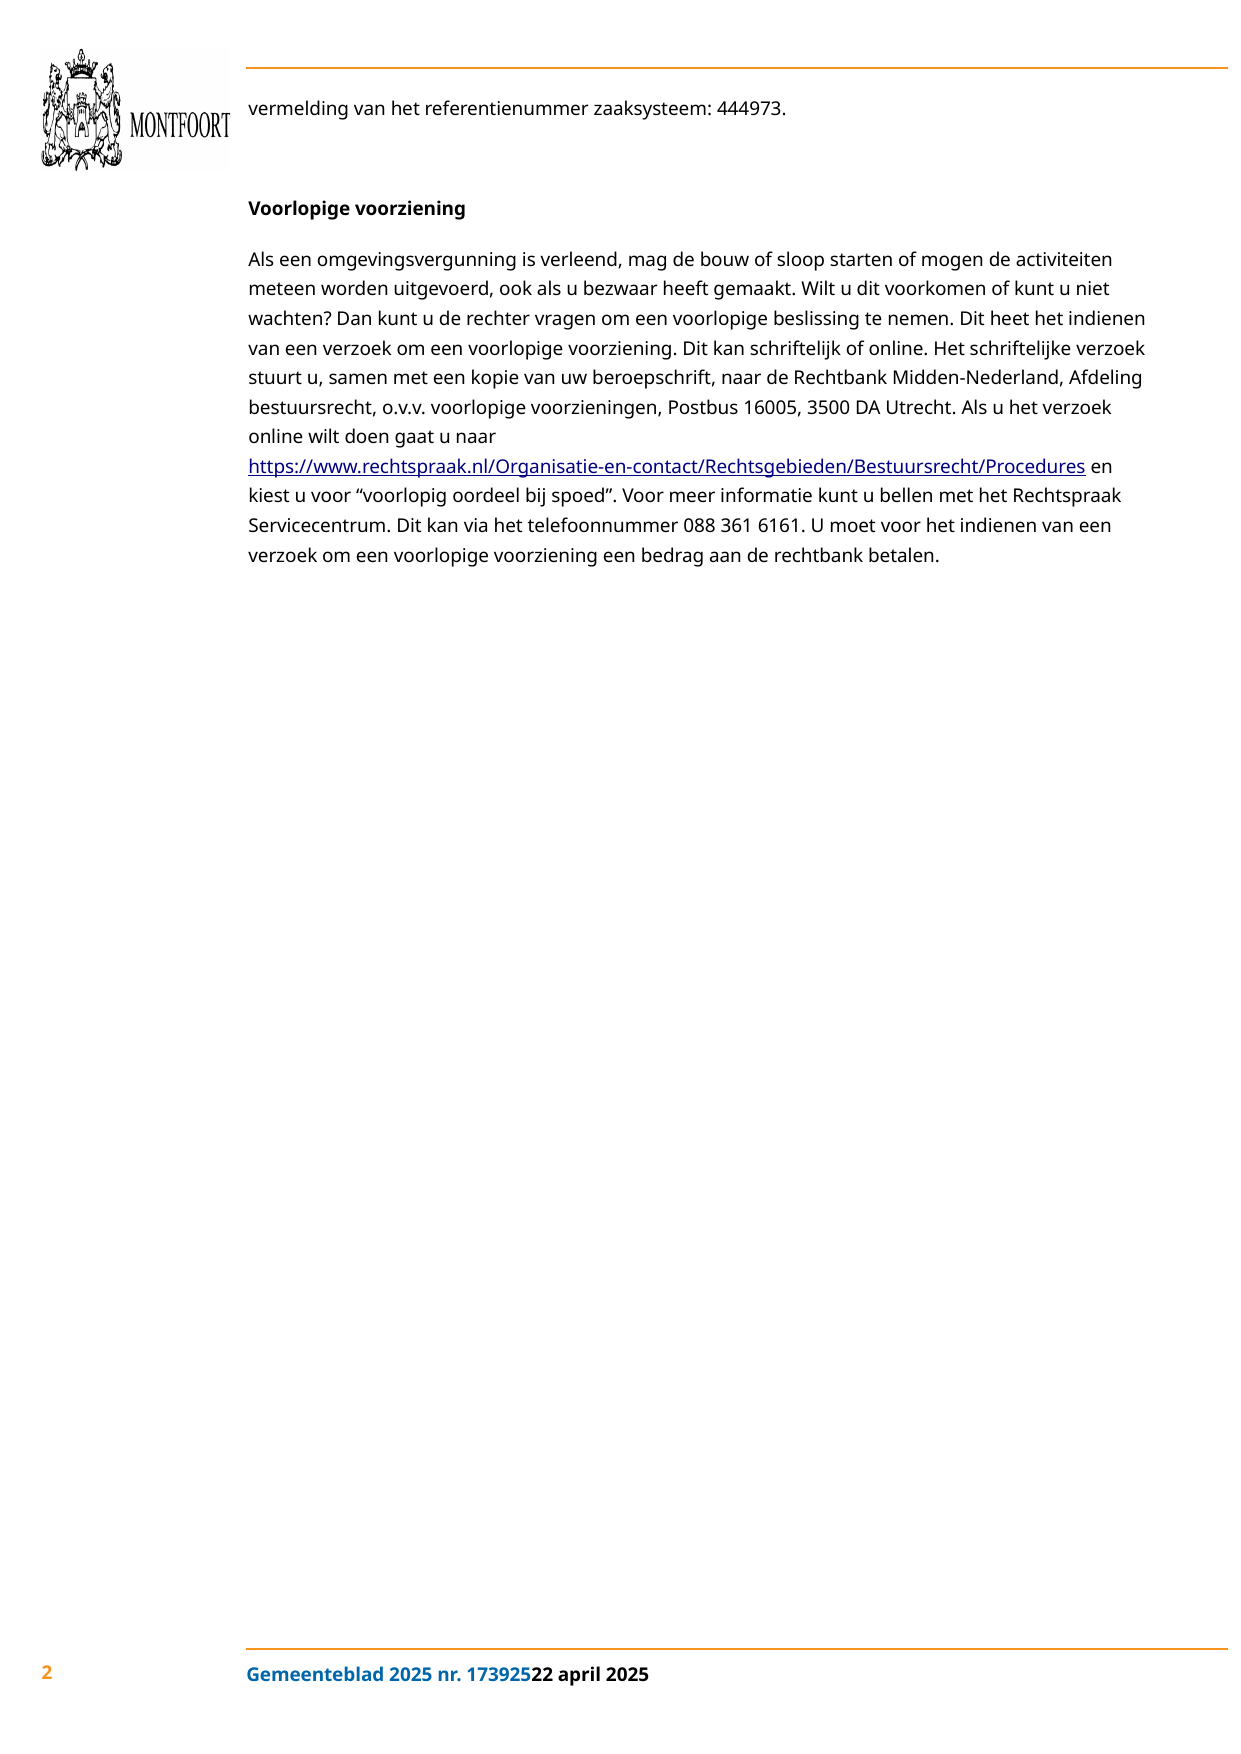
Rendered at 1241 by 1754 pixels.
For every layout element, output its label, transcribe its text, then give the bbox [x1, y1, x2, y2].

text Als een omgevingsvergunning is verleend, mag de bouw of sloop starten of mogen de activiteiten meteen worden uitgevoerd, ook als u bezwaar heeft gemaakt. Wilt u dit voorkomen of kunt u niet wachten? Dan kunt u de rechter vragen om een voorlopige beslissing te nemen. Dit heet het indienen van een verzoek om een voorlopige voorziening. Dit kan schriftelijk of online. Het schriftelijke verzoek stuurt u, samen met een kopie van uw beroepschrift, naar de Rechtbank Midden-Nederland, Afdeling bestuursrecht, o.v.v. voorlopige voorzieningen, Postbus 16005, 3500 DA Utrecht. Als u het verzoek online wilt doen gaat u naar https://www.rechtspraak.nl/Organisatie-en-contact/Rechtsgebieden/Bestuursrecht/Procedures en kiest u voor “voorlopig oordeel bij spoed”. Voor meer informatie kunt u bellen met het Rechtspraak Servicecentrum. Dit kan via het telefoonnummer 088 361 6161. U moet voor het indienen van een verzoek om een voorlopige voorziening een bedrag aan de rechtbank betalen. [248, 246, 1152, 568]
picture [41, 47, 231, 172]
text vermelding van het referentienummer zaaksysteem: 444973. [248, 95, 1152, 121]
text Voorlopige voorziening [248, 196, 1152, 221]
